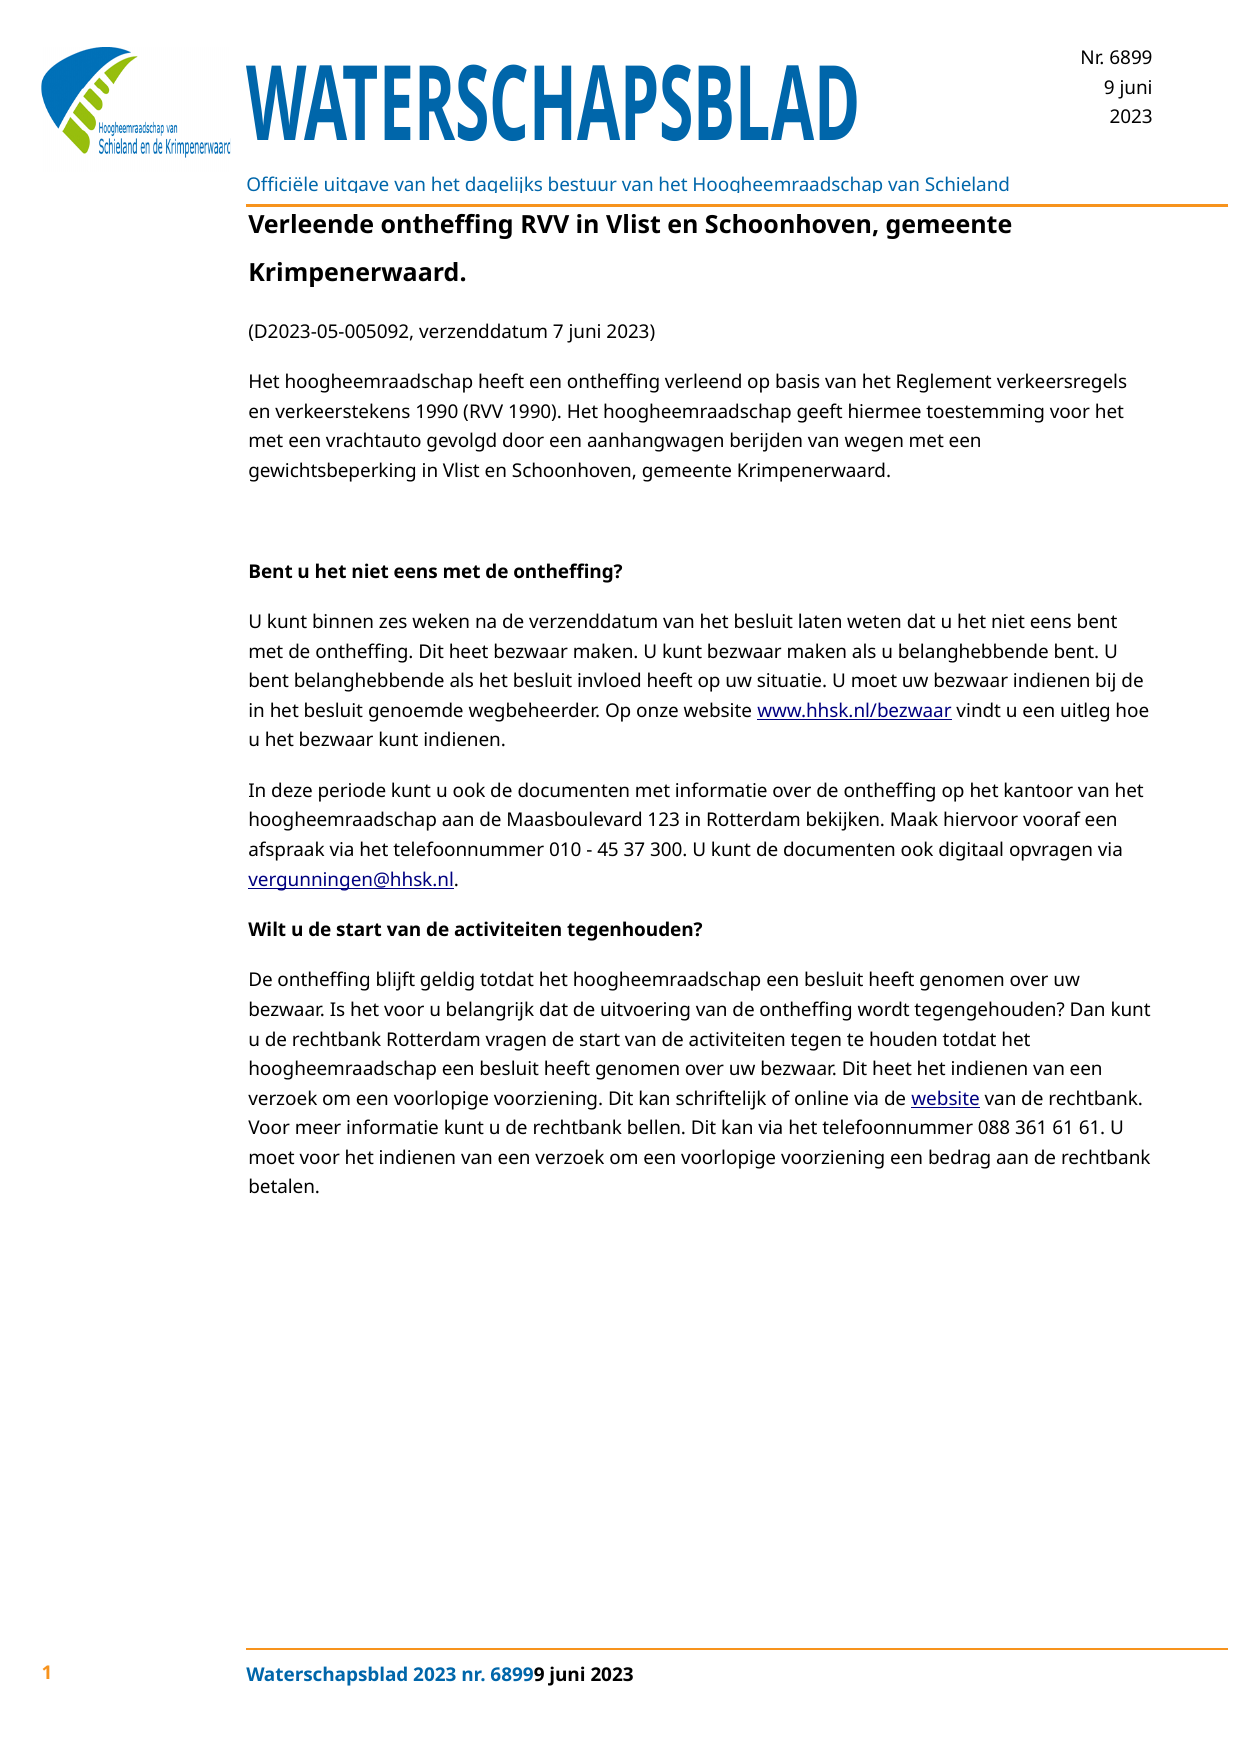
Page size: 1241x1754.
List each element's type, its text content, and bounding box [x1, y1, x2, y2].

text (D2023-05-005092, verzenddatum 7 juni 2023) [248, 318, 1152, 344]
text Het hoogheemraadschap heeft een ontheffing verleend op basis van het Reglement verkeersregels en verkeerstekens 1990 (RVV 1990). Het hoogheemraadschap geeft hiermee toestemming voor het met een vrachtauto gevolgd door een aanhangwagen berijden van wegen met een gewichtsbeperking in Vlist en Schoonhoven, gemeente Krimpenerwaard. [248, 368, 1152, 483]
text In deze periode kunt u ook de documenten met informatie over de ontheffing op het kantoor van het hoogheemraadschap aan de Maasboulevard 123 in Rotterdam bekijken. Maak hiervoor vooraf een afspraak via het telefoonnummer 010 - 45 37 300. U kunt de documenten ook digitaal opvragen via vergunningen@hhsk.nl. [248, 777, 1152, 892]
text Wilt u de start van de activiteiten tegenhouden? [248, 916, 1152, 942]
text De ontheffing blijft geldig totdat het hoogheemraadschap een besluit heeft genomen over uw bezwaar. Is het voor u belangrijk dat de uitvoering van de ontheffing wordt tegengehouden? Dan kunt u de rechtbank Rotterdam vragen de start van de activiteiten tegen te houden totdat het hoogheemraadschap een besluit heeft genomen over uw bezwaar. Dit heet het indienen van een verzoek om een voorlopige voorziening. Dit kan schriftelijk of online via de website van de rechtbank. Voor meer informatie kunt u de rechtbank bellen. Dit kan via het telefoonnummer 088 361 61 61. U moet voor het indienen van een verzoek om een voorlopige voorziening een bedrag aan de rechtbank betalen. [248, 967, 1152, 1199]
picture [41, 47, 231, 172]
text Bent u het niet eens met de ontheffing? [248, 558, 1152, 584]
text Verleende ontheffing RVV in Vlist en Schoonhoven, gemeente Krimpenerwaard. [248, 207, 1152, 288]
text U kunt binnen zes weken na de verzenddatum van het besluit laten weten dat u het niet eens bent met de ontheffing. Dit heet bezwaar maken. U kunt bezwaar maken als u belanghebbende bent. U bent belanghebbende als het besluit invloed heeft op uw situatie. U moet uw bezwaar indienen bij de in het besluit genoemde wegbeheerder. Op onze website www.hhsk.nl/bezwaar vindt u een uitleg hoe u het bezwaar kunt indienen. [248, 608, 1152, 752]
